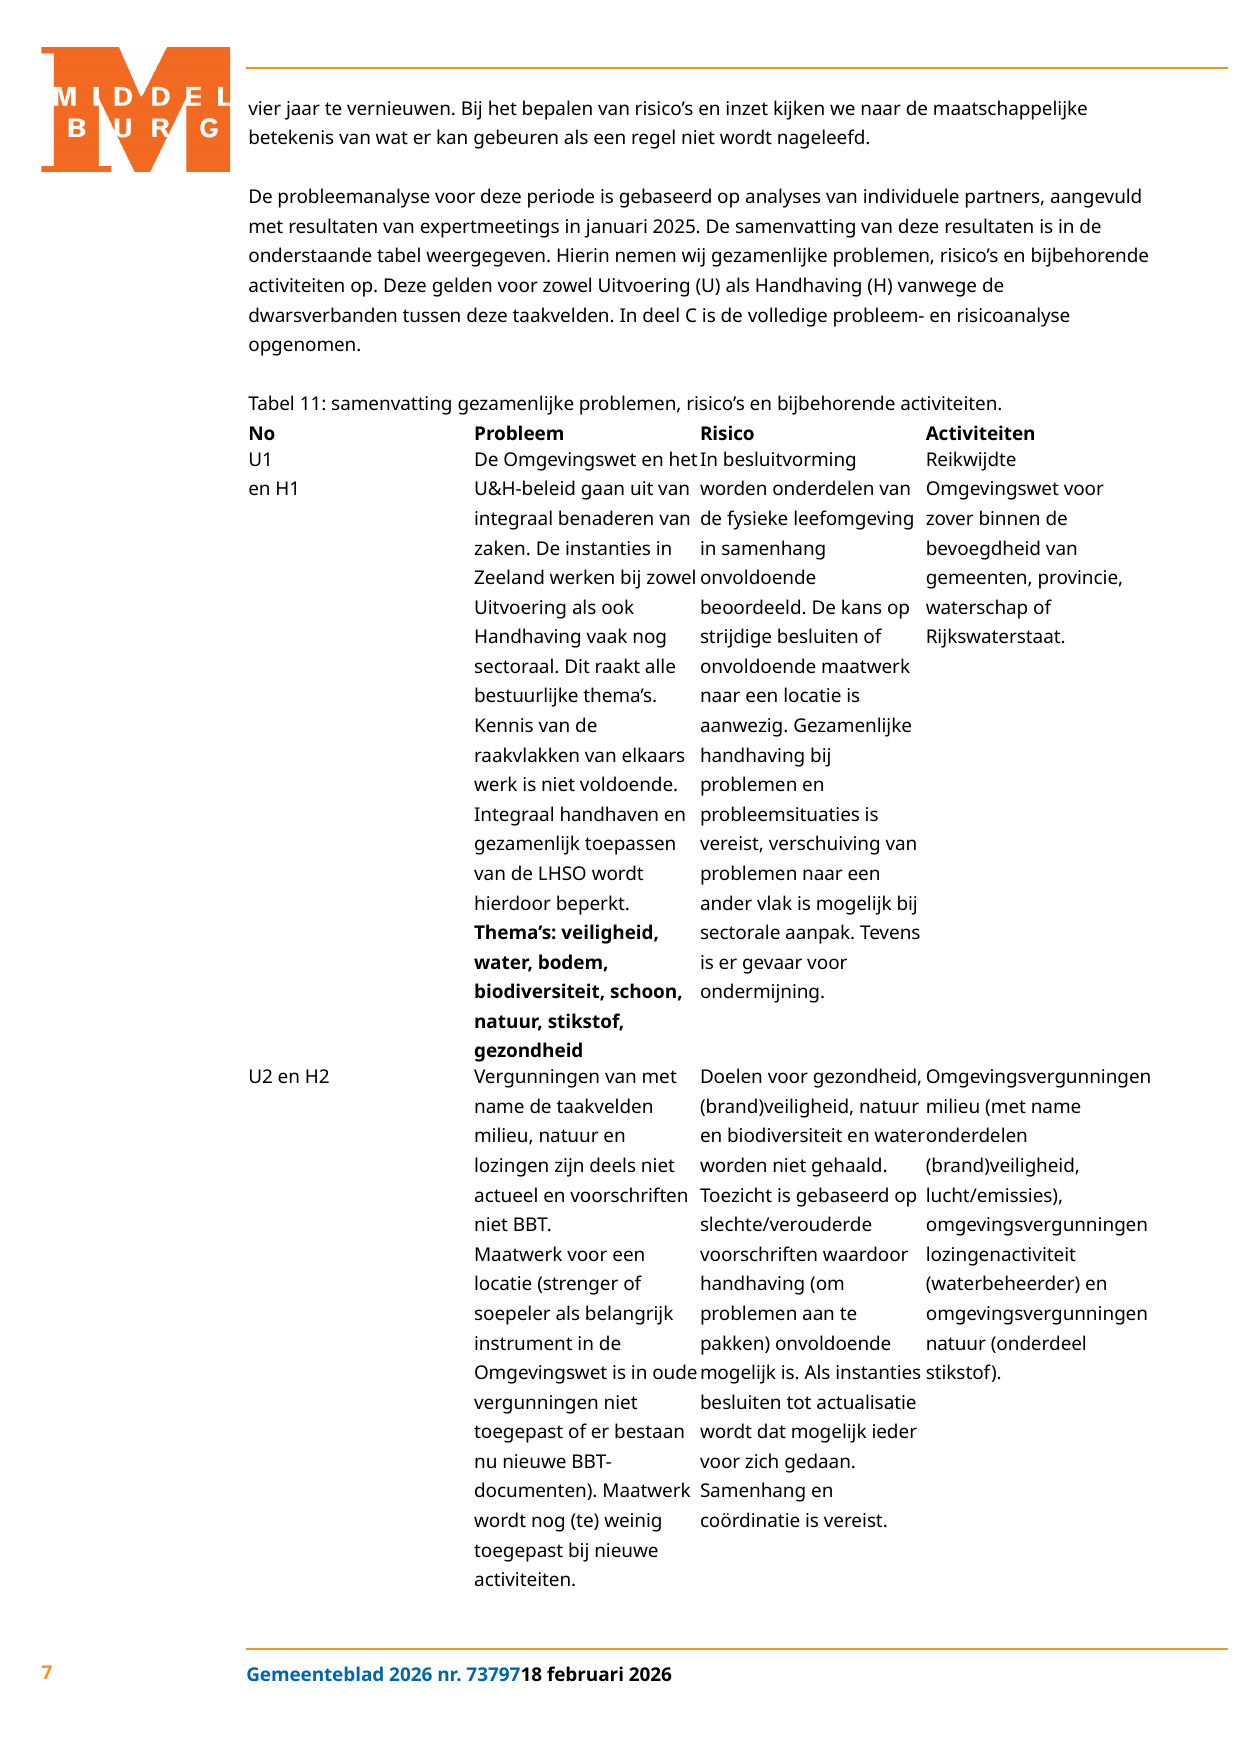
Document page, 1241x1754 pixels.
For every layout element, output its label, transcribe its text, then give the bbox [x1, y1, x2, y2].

table_cell De Omgevingswet en het U&H-beleid gaan uit van integraal benaderen van zaken. De instanties in Zeeland werken bij zowel Uitvoering als ook Handhaving vaak nog sectoraal. Dit raakt alle bestuurlijke thema’s. Kennis van de raakvlakken van elkaars werk is niet voldoende. Integraal handhaven en gezamenlijk toepassen van de LHSO wordt hierdoor beperkt. Thema’s: veiligheid, water, bodem, biodiversiteit, schoon, natuur, stikstof, gezondheid [474, 446, 700, 1063]
table_cell Doelen voor gezondheid, (brand)veiligheid, natuur en biodiversiteit en water worden niet gehaald. Toezicht is gebaseerd op slechte/verouderde voorschriften waardoor handhaving (om problemen aan te pakken) onvoldoende mogelijk is. Als instanties besluiten tot actualisatie wordt dat mogelijk ieder voor zich gedaan. Samenhang en coördinatie is vereist. [700, 1064, 926, 1592]
table_header Probleem [474, 420, 700, 446]
table_cell Omgevingsvergunningen milieu (met name onderdelen (brand)veiligheid, lucht/emissies), omgevingsvergunningen lozingenactiviteit (waterbeheerder) en omgevingsvergunningen natuur (onderdeel stikstof). [926, 1064, 1152, 1592]
text Tabel 11: samenvatting gezamenlijke problemen, risico’s en bijbehorende activiteiten. [248, 391, 1152, 416]
table_cell U1 en H1 [248, 446, 474, 1063]
table_cell U2 en H2 [248, 1064, 474, 1592]
table_header Risico [700, 420, 926, 446]
table_header Activiteiten [926, 420, 1152, 446]
table_cell In besluitvorming worden onderdelen van de fysieke leefomgeving in samenhang onvoldoende beoordeeld. De kans op strijdige besluiten of onvoldoende maatwerk naar een locatie is aanwezig. Gezamenlijke handhaving bij problemen en probleemsituaties is vereist, verschuiving van problemen naar een ander vlak is mogelijk bij sectorale aanpak. Tevens is er gevaar voor ondermijning. [700, 446, 926, 1063]
text De probleemanalyse voor deze periode is gebaseerd op analyses van individuele partners, aangevuld met resultaten van expertmeetings in januari 2025. De samenvatting van deze resultaten is in de onderstaande tabel weergegeven. Hierin nemen wij gezamenlijke problemen, risico’s en bijbehorende activiteiten op. Deze gelden voor zowel Uitvoering (U) als Handhaving (H) vanwege de dwarsverbanden tussen deze taakvelden. In deel C is de volledige probleem- en risicoanalyse opgenomen. [248, 183, 1152, 357]
picture [41, 47, 231, 172]
table_cell Vergunningen van met name de taakvelden milieu, natuur en lozingen zijn deels niet actueel en voorschriften niet BBT. Maatwerk voor een locatie (strenger of soepeler als belangrijk instrument in de Omgevingswet is in oude vergunningen niet toegepast of er bestaan nu nieuwe BBT-documenten). Maatwerk wordt nog (te) weinig toegepast bij nieuwe activiteiten. [474, 1064, 700, 1592]
text vier jaar te vernieuwen. Bij het bepalen van risico’s en inzet kijken we naar de maatschappelijke betekenis van wat er kan gebeuren als een regel niet wordt nageleefd. [248, 95, 1152, 150]
table_header No [248, 420, 474, 446]
table_cell Reikwijdte Omgevingswet voor zover binnen de bevoegdheid van gemeenten, provincie, waterschap of Rijkswaterstaat. [926, 446, 1152, 1063]
